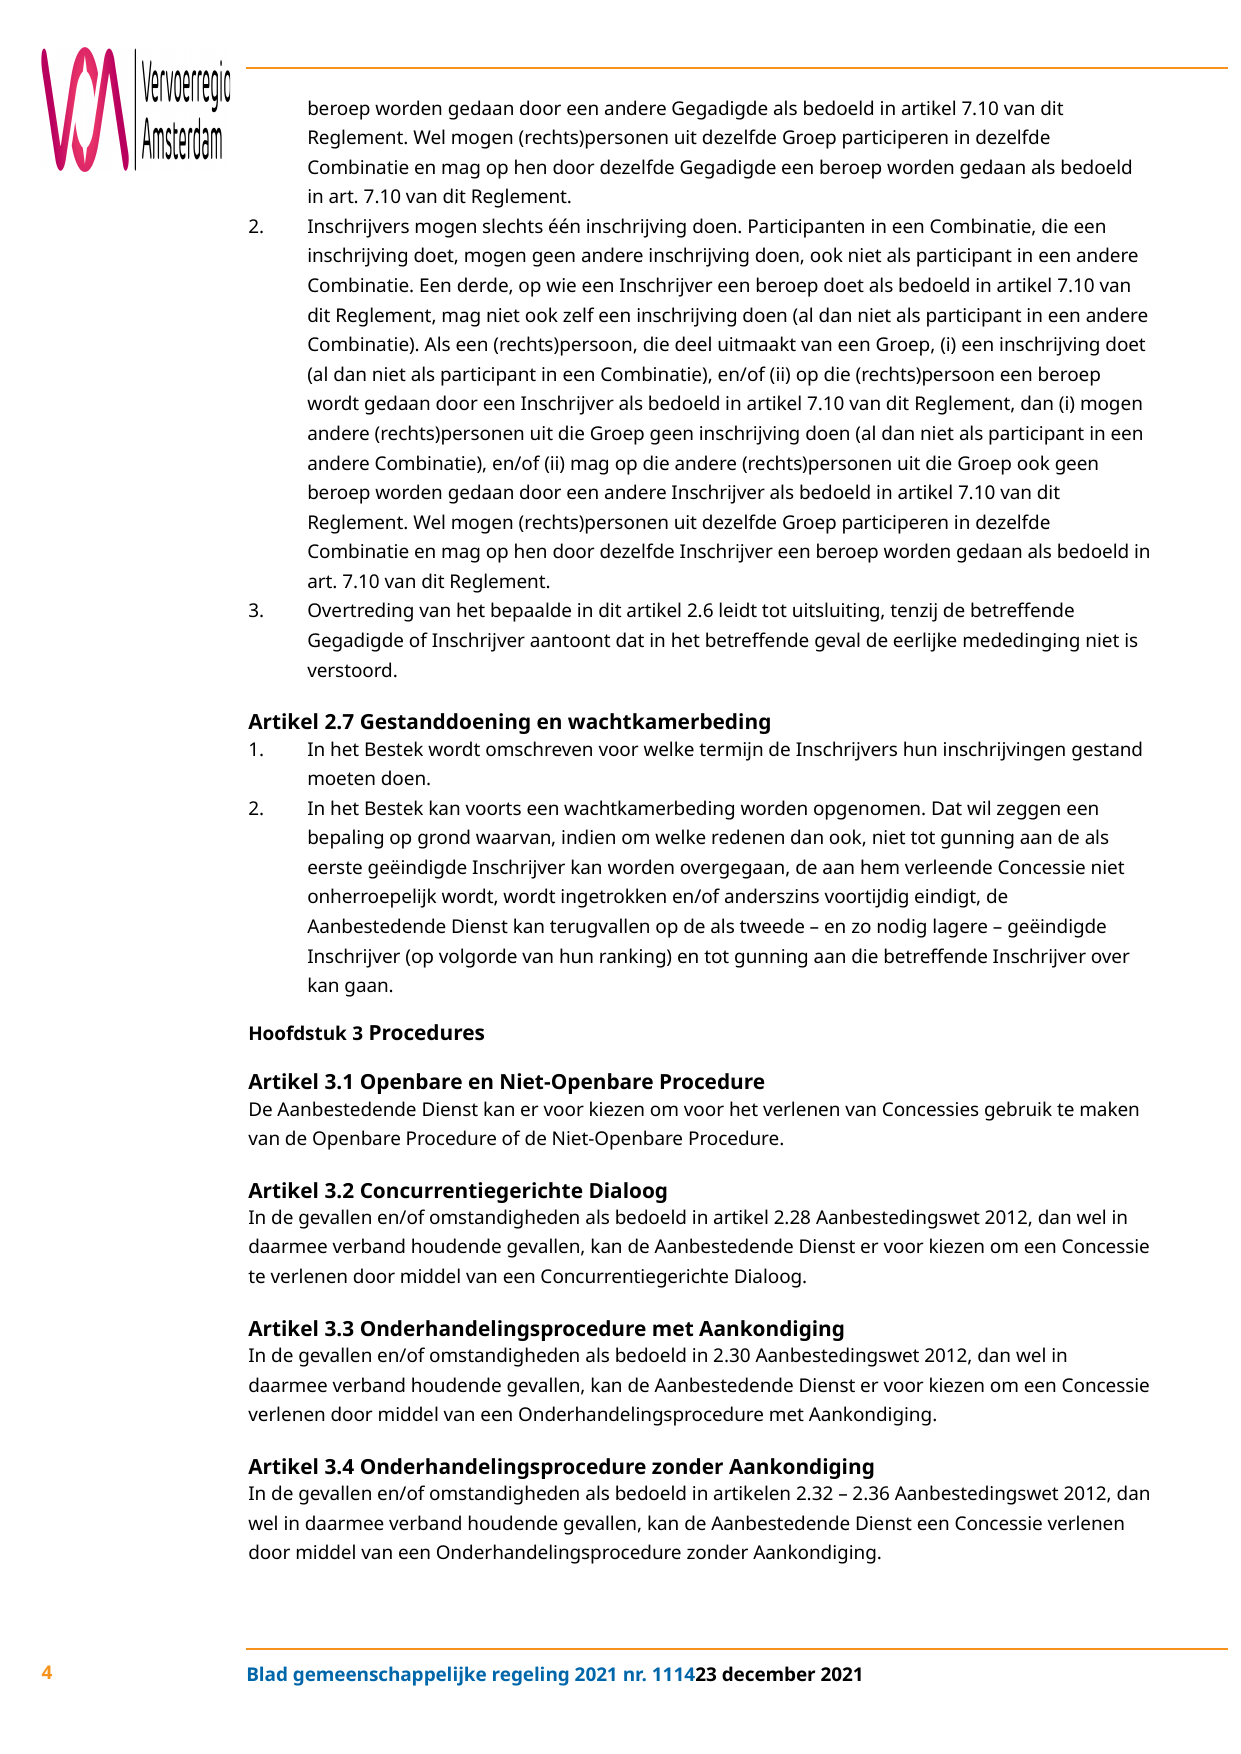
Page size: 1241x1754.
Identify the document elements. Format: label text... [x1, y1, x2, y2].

text Artikel 3.1 Openbare en Niet-Openbare Procedure [248, 1067, 1152, 1096]
text In de gevallen en/of omstandigheden als bedoeld in artikelen 2.32 – 2.36 Aanbestedingswet 2012, dan wel in daarmee verband houdende gevallen, kan de Aanbestedende Dienst een Concessie verlenen door middel van een Onderhandelingsprocedure zonder Aankondiging. [248, 1480, 1152, 1565]
text Artikel 2.7 Gestanddoening en wachtkamerbeding [248, 707, 1152, 736]
list In het Bestek wordt omschreven voor welke termijn de Inschrijvers hun inschrijvingen gestand moeten doen. [248, 736, 1152, 791]
list Inschrijvers mogen slechts één inschrijving doen. Participanten in een Combinatie, die een inschrijving doet, mogen geen andere inschrijving doen, ook niet als participant in een andere Combinatie. Een derde, op wie een Inschrijver een beroep doet als bedoeld in artikel 7.10 van dit Reglement, mag niet ook zelf een inschrijving doen (al dan niet als participant in een andere Combinatie). Als een (rechts)persoon, die deel uitmaakt van een Groep, (i) een inschrijving doet (al dan niet als participant in een Combinatie), en/of (ii) op die (rechts)persoon een beroep wordt gedaan door een Inschrijver als bedoeld in artikel 7.10 van dit Reglement, dan (i) mogen andere (rechts)personen uit die Groep geen inschrijving doen (al dan niet als participant in een andere Combinatie), en/of (ii) mag op die andere (rechts)personen uit die Groep ook geen beroep worden gedaan door een andere Inschrijver als bedoeld in artikel 7.10 van dit Reglement. Wel mogen (rechts)personen uit dezelfde Groep participeren in dezelfde Combinatie en mag op hen door dezelfde Inschrijver een beroep worden gedaan als bedoeld in art. 7.10 van dit Reglement. [248, 213, 1152, 594]
text Artikel 3.4 Onderhandelingsprocedure zonder Aankondiging [248, 1452, 1152, 1480]
text Artikel 3.2 Concurrentiegerichte Dialoog [248, 1176, 1152, 1204]
list beroep worden gedaan door een andere Gegadigde als bedoeld in artikel 7.10 van dit Reglement. Wel mogen (rechts)personen uit dezelfde Groep participeren in dezelfde Combinatie en mag op hen door dezelfde Gegadigde een beroep worden gedaan als bedoeld in art. 7.10 van dit Reglement. [248, 95, 1152, 209]
text Hoofdstuk 3 Procedures [248, 1018, 1152, 1046]
text De Aanbestedende Dienst kan er voor kiezen om voor het verlenen van Concessies gebruik te maken van de Openbare Procedure of de Niet-Openbare Procedure. [248, 1096, 1152, 1151]
picture [41, 47, 231, 172]
text In de gevallen en/of omstandigheden als bedoeld in 2.30 Aanbestedingswet 2012, dan wel in daarmee verband houdende gevallen, kan de Aanbestedende Dienst er voor kiezen om een Concessie verlenen door middel van een Onderhandelingsprocedure met Aankondiging. [248, 1342, 1152, 1427]
list In het Bestek kan voorts een wachtkamerbeding worden opgenomen. Dat wil zeggen een bepaling op grond waarvan, indien om welke redenen dan ook, niet tot gunning aan de als eerste geëindigde Inschrijver kan worden overgegaan, de aan hem verleende Concessie niet onherroepelijk wordt, wordt ingetrokken en/of anderszins voortijdig eindigt, de Aanbestedende Dienst kan terugvallen op de als tweede – en zo nodig lagere – geëindigde Inschrijver (op volgorde van hun ranking) en tot gunning aan die betreffende Inschrijver over kan gaan. [248, 795, 1152, 998]
text In de gevallen en/of omstandigheden als bedoeld in artikel 2.28 Aanbestedingswet 2012, dan wel in daarmee verband houdende gevallen, kan de Aanbestedende Dienst er voor kiezen om een Concessie te verlenen door middel van een Concurrentiegerichte Dialoog. [248, 1204, 1152, 1289]
text Artikel 3.3 Onderhandelingsprocedure met Aankondiging [248, 1314, 1152, 1342]
list Overtreding van het bepaalde in dit artikel 2.6 leidt tot uitsluiting, tenzij de betreffende Gegadigde of Inschrijver aantoont dat in het betreffende geval de eerlijke mededinging niet is verstoord. [248, 598, 1152, 683]
